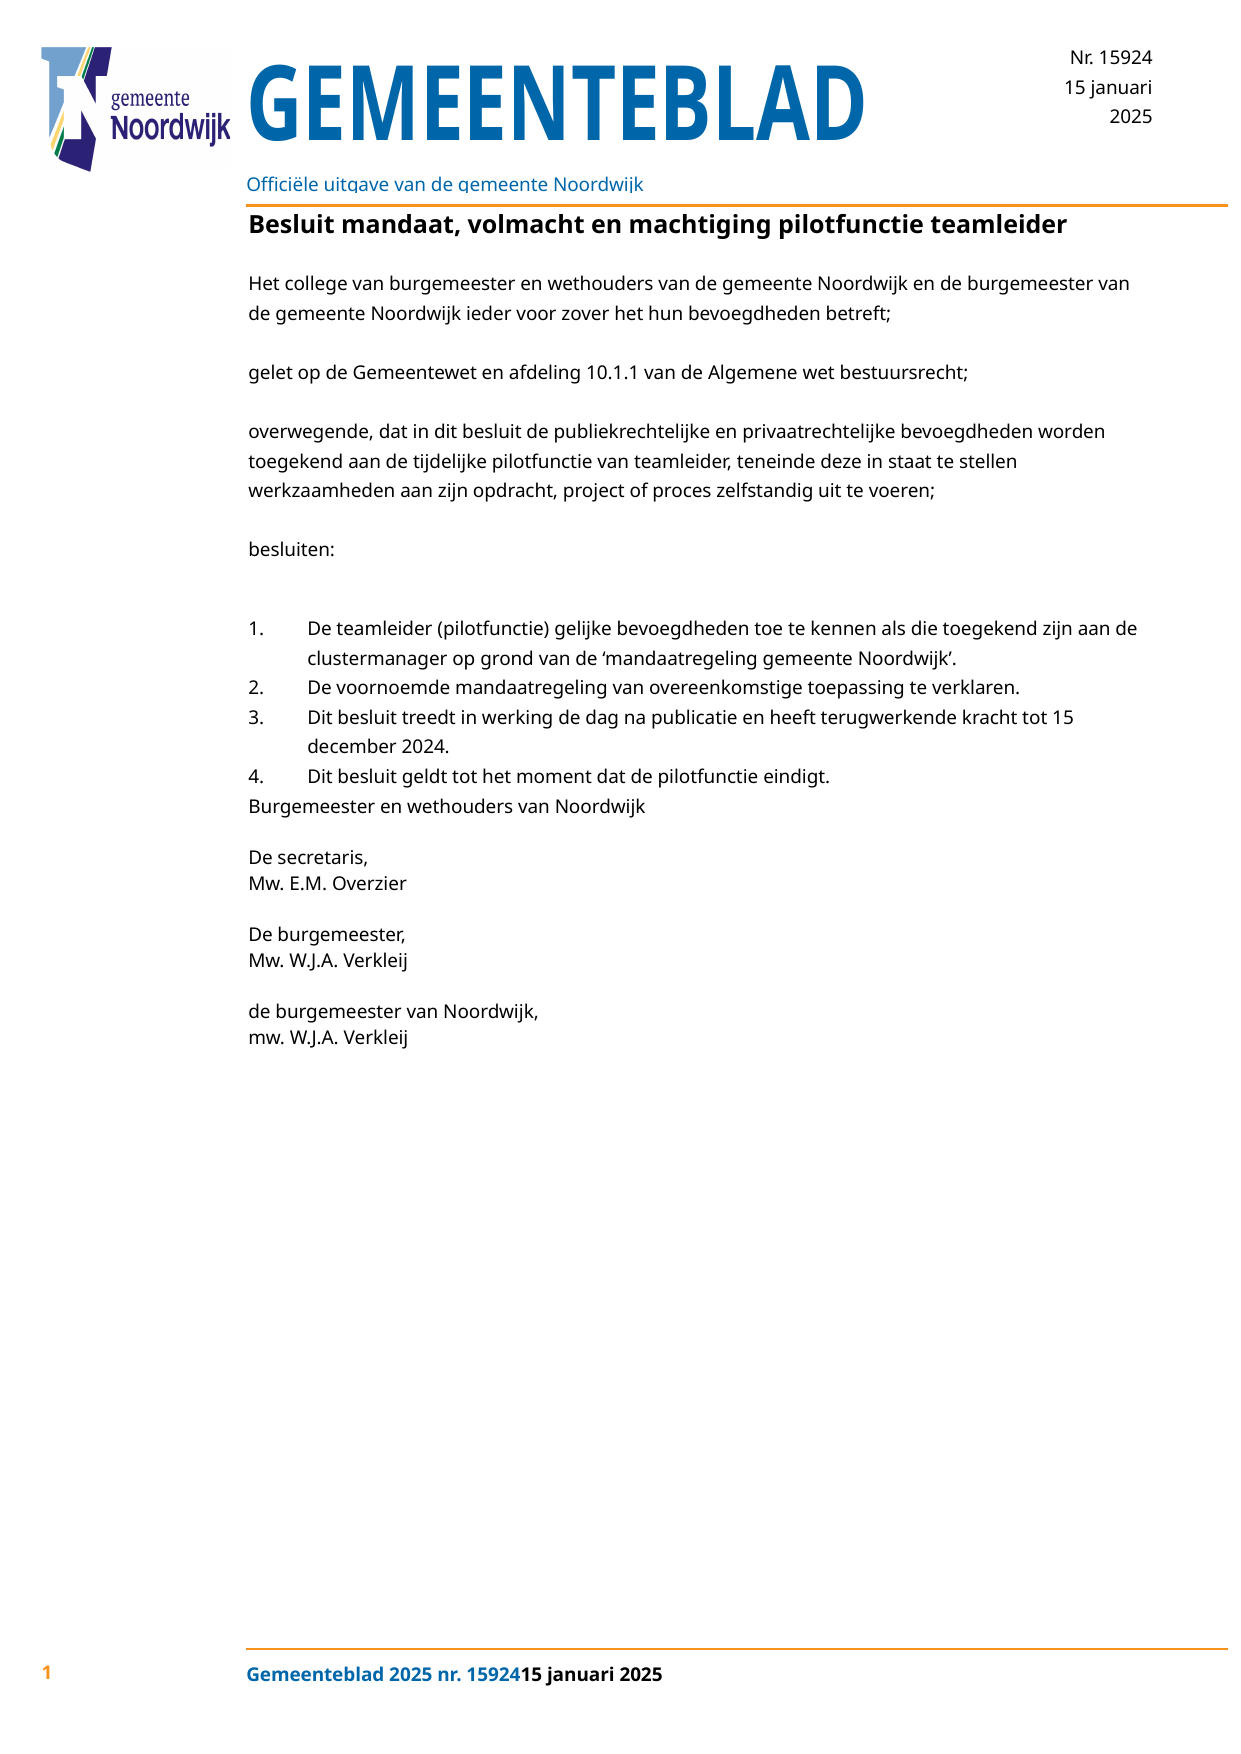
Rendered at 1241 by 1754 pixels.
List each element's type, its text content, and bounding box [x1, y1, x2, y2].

list De teamleider (pilotfunctie) gelijke bevoegdheden toe te kennen als die toegekend zijn aan de clustermanager op grond van de ‘mandaatregeling gemeente Noordwijk’. [248, 615, 1152, 671]
text De burgemeester, [248, 922, 1152, 947]
text Mw. E.M. Overzier [248, 870, 1152, 896]
text gelet op de Gemeentewet en afdeling 10.1.1 van de Algemene wet bestuursrecht; [248, 359, 1152, 385]
text Burgemeester en wethouders van Noordwijk [248, 793, 1152, 819]
text mw. W.J.A. Verkleij [248, 1024, 1152, 1050]
list Dit besluit geldt tot het moment dat de pilotfunctie eindigt. [248, 763, 1152, 789]
list Dit besluit treedt in werking de dag na publicatie en heeft terugwerkende kracht tot 15 december 2024. [248, 704, 1152, 759]
text De secretaris, [248, 844, 1152, 870]
text overwegende, dat in dit besluit de publiekrechtelijke en privaatrechtelijke bevoegdheden worden toegekend aan de tijdelijke pilotfunctie van teamleider, teneinde deze in staat te stellen werkzaamheden aan zijn opdracht, project of proces zelfstandig uit te voeren; [248, 418, 1152, 503]
text de burgemeester van Noordwijk, [248, 999, 1152, 1024]
text besluiten: [248, 537, 1152, 562]
text Mw. W.J.A. Verkleij [248, 947, 1152, 973]
picture [41, 47, 231, 172]
text Besluit mandaat, volmacht en machtiging pilotfunctie teamleider [248, 207, 1152, 241]
text Het college van burgemeester en wethouders van de gemeente Noordwijk en de burgemeester van de gemeente Noordwijk ieder voor zover het hun bevoegdheden betreft; [248, 270, 1152, 326]
list De voornoemde mandaatregeling van overeenkomstige toepassing te verklaren. [248, 674, 1152, 700]
